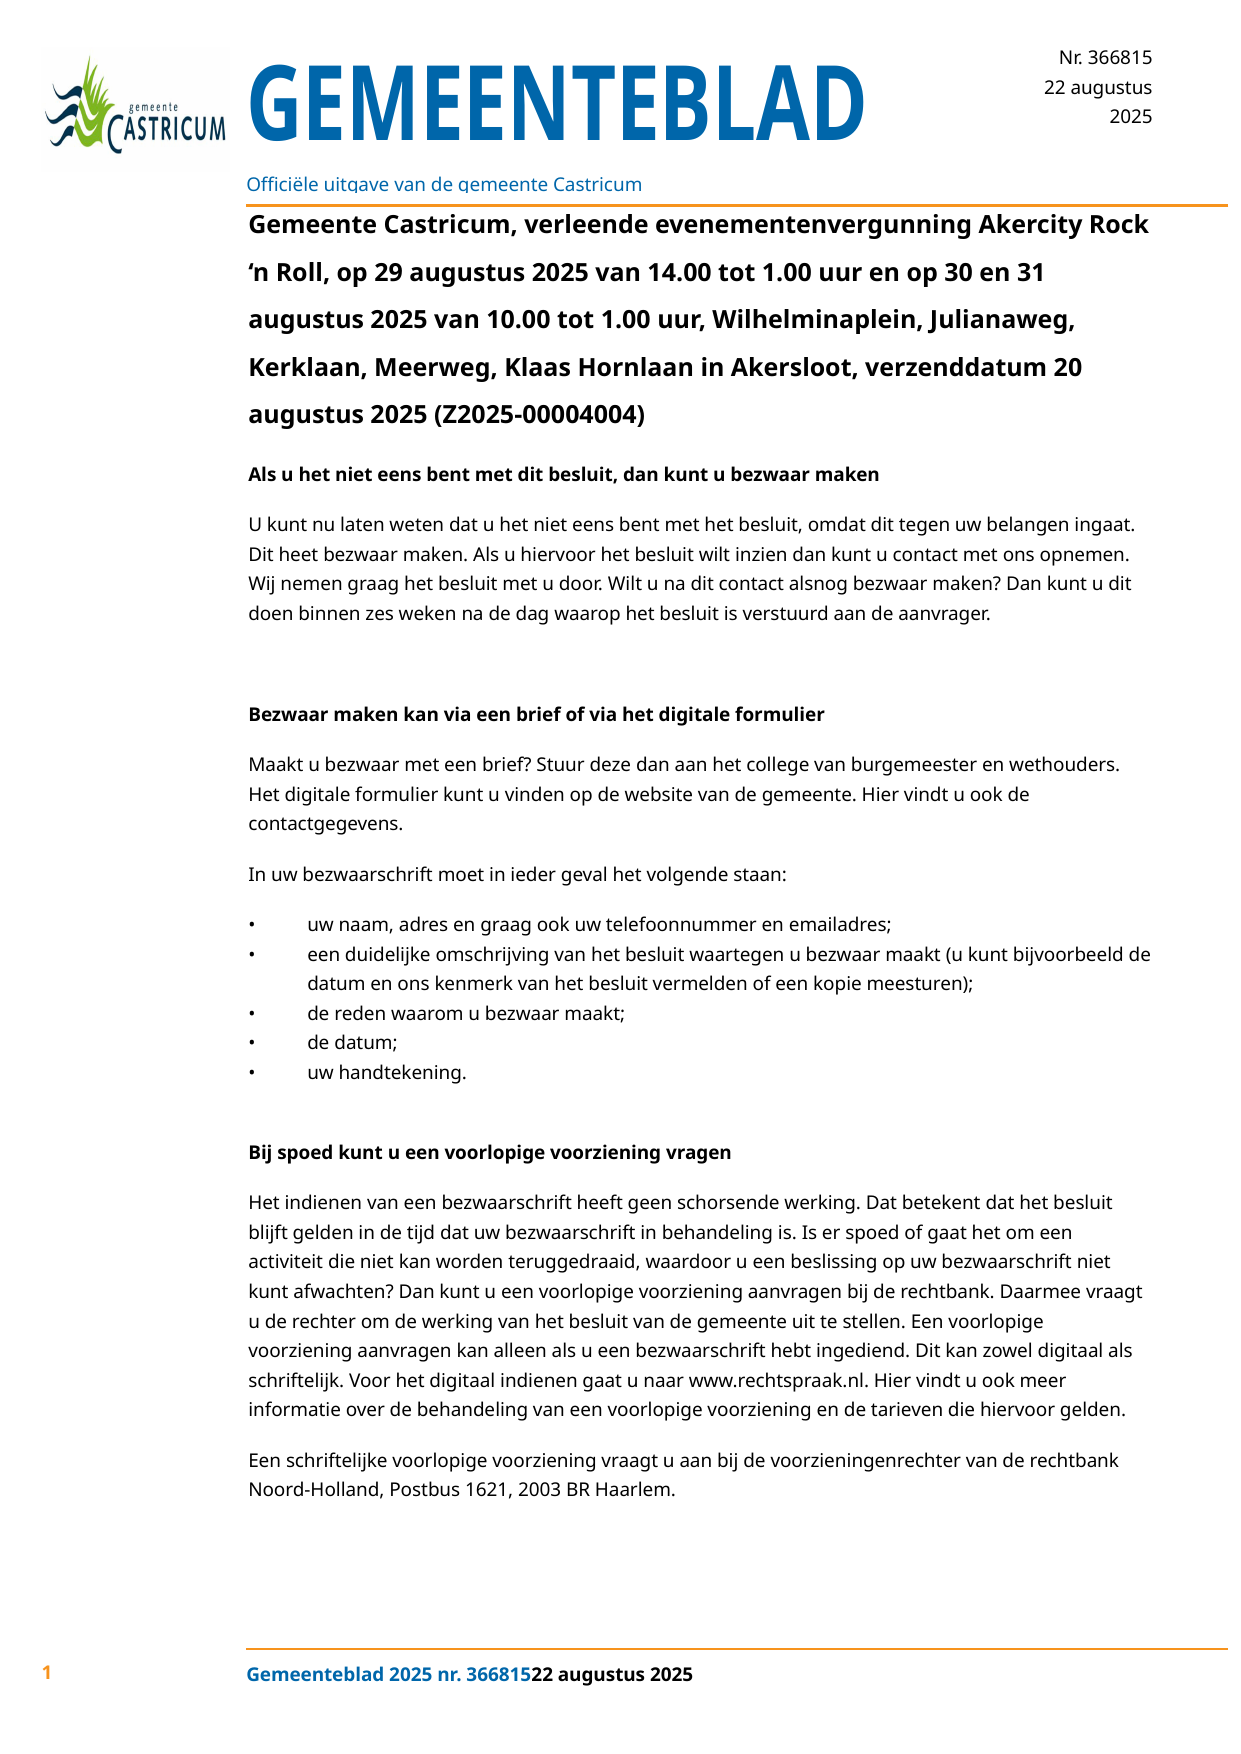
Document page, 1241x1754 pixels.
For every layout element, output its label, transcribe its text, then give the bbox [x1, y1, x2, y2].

list de datum; [248, 1029, 1152, 1055]
text Bezwaar maken kan via een brief of via het digitale formulier [248, 701, 1152, 726]
text Gemeente Castricum, verleende evenementenvergunning Akercity Rock ‘n Roll, op 29 augustus 2025 van 14.00 tot 1.00 uur en op 30 en 31 augustus 2025 van 10.00 tot 1.00 uur, Wilhelminaplein, Julianaweg, Kerklaan, Meerweg, Klaas Hornlaan in Akersloot, verzenddatum 20 augustus 2025 (Z2025-00004004) [248, 207, 1152, 431]
text In uw bezwaarschrift moet in ieder geval het volgende staan: [248, 861, 1152, 886]
text Bij spoed kunt u een voorlopige voorziening vragen [248, 1139, 1152, 1165]
text Als u het niet eens bent met dit besluit, dan kunt u bezwaar maken [248, 461, 1152, 486]
text Een schriftelijke voorlopige voorziening vraagt u aan bij de voorzieningenrechter van de rechtbank Noord-Holland, Postbus 1621, 2003 BR Haarlem. [248, 1447, 1152, 1502]
picture [41, 47, 231, 172]
text Het indienen van een bezwaarschrift heeft geen schorsende werking. Dat betekent dat het besluit blijft gelden in de tijd dat uw bezwaarschrift in behandeling is. Is er spoed of gaat het om een activiteit die niet kan worden teruggedraaid, waardoor u een beslissing op uw bezwaarschrift niet kunt afwachten? Dan kunt u een voorlopige voorziening aanvragen bij de rechtbank. Daarmee vraagt u de rechter om de werking van het besluit van de gemeente uit te stellen. Een voorlopige voorziening aanvragen kan alleen als u een bezwaarschrift hebt ingediend. Dit kan zowel digitaal als schriftelijk. Voor het digitaal indienen gaat u naar www.rechtspraak.nl. Hier vindt u ook meer informatie over de behandeling van een voorlopige voorziening en de tarieven die hiervoor gelden. [248, 1189, 1152, 1422]
text U kunt nu laten weten dat u het niet eens bent met het besluit, omdat dit tegen uw belangen ingaat. Dit heet bezwaar maken. Als u hiervoor het besluit wilt inzien dan kunt u contact met ons opnemen. Wij nemen graag het besluit met u door. Wilt u na dit contact alsnog bezwaar maken? Dan kunt u dit doen binnen zes weken na de dag waarop het besluit is verstuurd aan de aanvrager. [248, 511, 1152, 626]
list de reden waarom u bezwaar maakt; [248, 1000, 1152, 1026]
list uw naam, adres en graag ook uw telefoonnummer en emailadres; [248, 911, 1152, 937]
text Maakt u bezwaar met een brief? Stuur deze dan aan het college van burgemeester en wethouders. Het digitale formulier kunt u vinden op de website van de gemeente. Hier vindt u ook de contactgegevens. [248, 751, 1152, 836]
list uw handtekening. [248, 1059, 1152, 1085]
list een duidelijke omschrijving van het besluit waartegen u bezwaar maakt (u kunt bijvoorbeeld de datum en ons kenmerk van het besluit vermelden of een kopie meesturen); [248, 941, 1152, 996]
